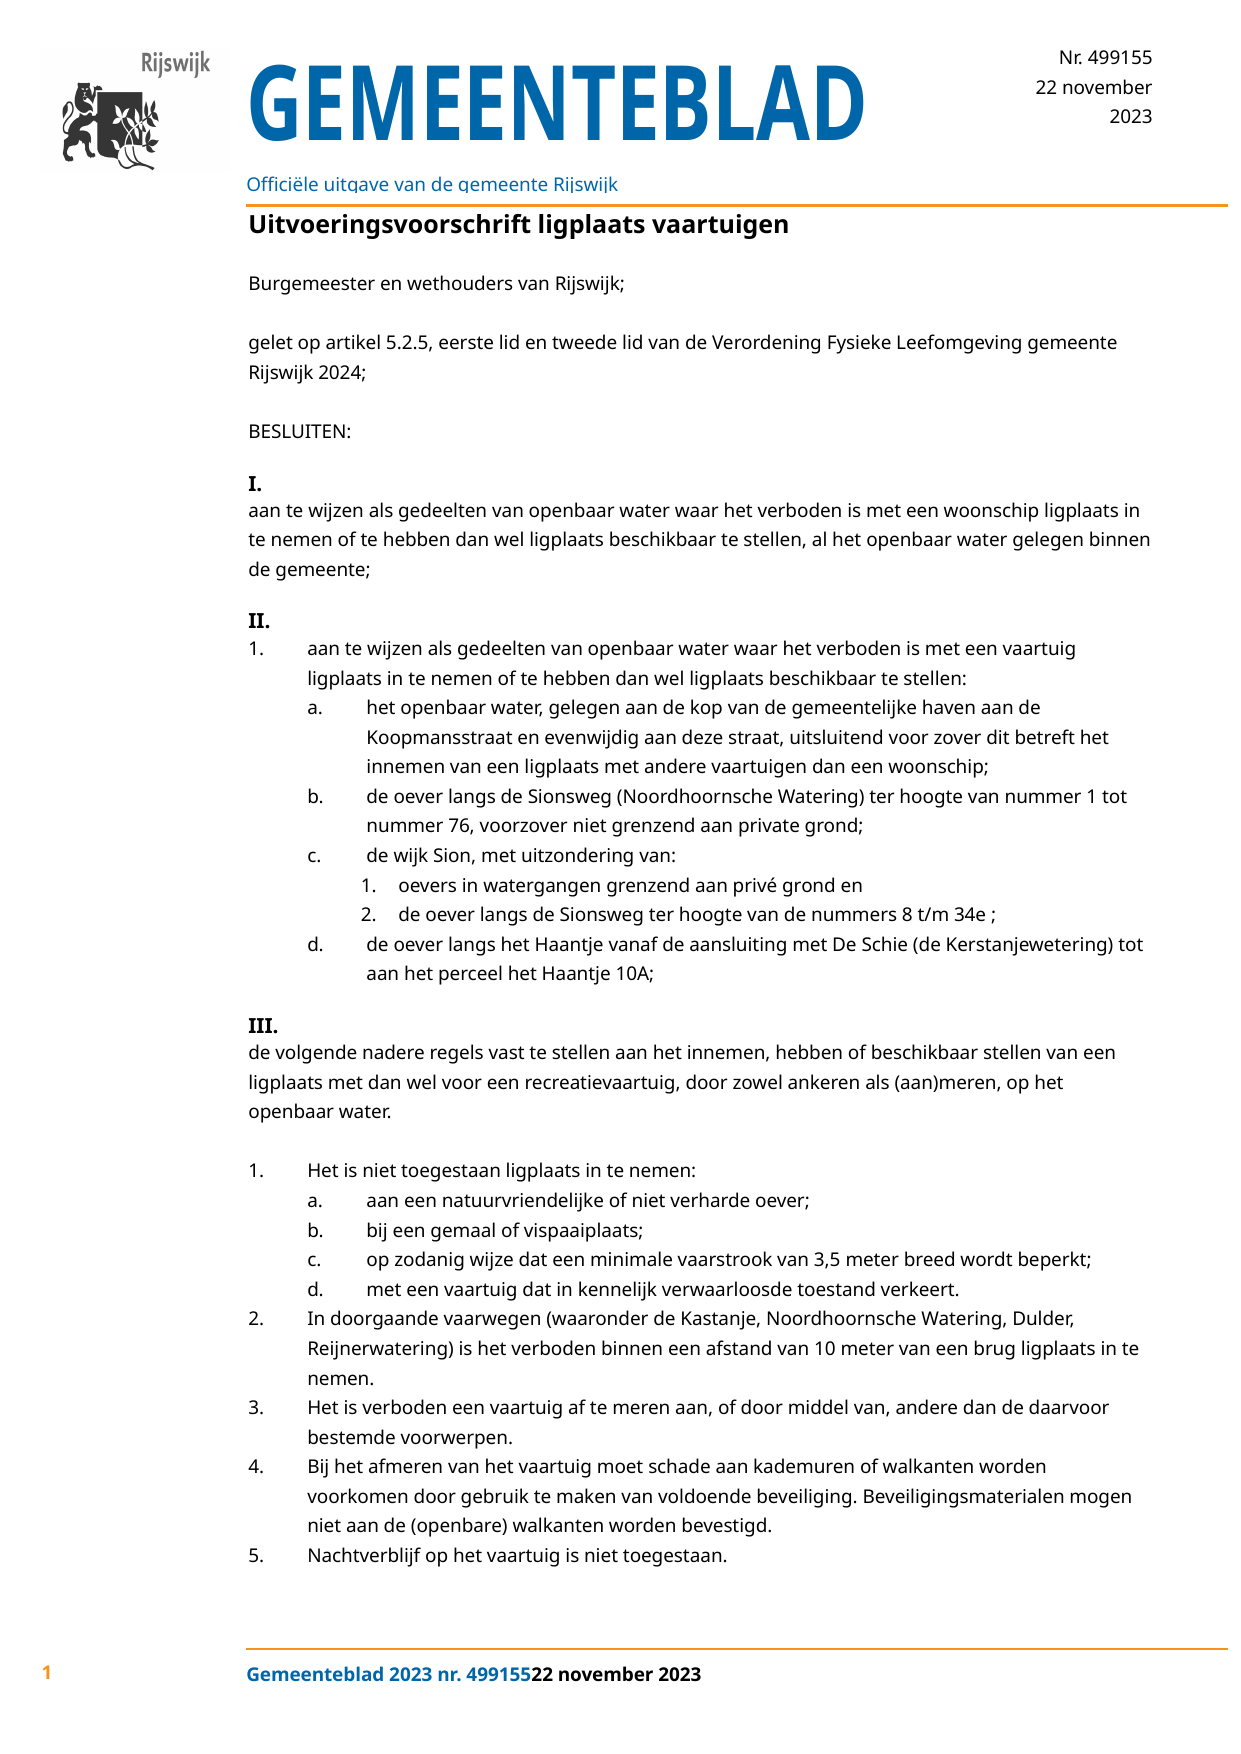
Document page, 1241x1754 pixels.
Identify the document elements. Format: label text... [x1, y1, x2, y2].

text Uitvoeringsvoorschrift ligplaats vaartuigen [248, 207, 1152, 241]
list Het is verboden een vaartuig af te meren aan, of door middel van, andere dan de daarvoor bestemde voorwerpen. [248, 1394, 1152, 1450]
list aan een natuurvriendelijke of niet verharde oever; [307, 1187, 1152, 1213]
picture [41, 47, 231, 172]
text gelet op artikel 5.2.5, eerste lid en tweede lid van de Verordening Fysieke Leefomgeving gemeente Rijswijk 2024; [248, 329, 1152, 385]
text III. [248, 1011, 1152, 1039]
text aan te wijzen als gedeelten van openbaar water waar het verboden is met een woonschip ligplaats in te nemen of te hebben dan wel ligplaats beschikbaar te stellen, al het openbaar water gelegen binnen de gemeente; [248, 497, 1152, 582]
list de oever langs het Haantje vanaf de aansluiting met De Schie (de Kerstanjewetering) tot aan het perceel het Haantje 10A; [307, 931, 1152, 986]
list de wijk Sion, met uitzondering van: [307, 842, 1152, 868]
text I. [248, 469, 1152, 497]
list het openbaar water, gelegen aan de kop van de gemeentelijke haven aan de Koopmansstraat en evenwijdig aan deze straat, uitsluitend voor zover dit betreft het innemen van een ligplaats met andere vaartuigen dan een woonschip; [307, 694, 1152, 779]
text Burgemeester en wethouders van Rijswijk; [248, 270, 1152, 296]
list de oever langs de Sionsweg (Noordhoornsche Watering) ter hoogte van nummer 1 tot nummer 76, voorzover niet grenzend aan private grond; [307, 783, 1152, 838]
list op zodanig wijze dat een minimale vaarstrook van 3,5 meter breed wordt beperkt; [307, 1246, 1152, 1272]
list de oever langs de Sionsweg ter hoogte van de nummers 8 t/m 34e ; [361, 901, 1152, 927]
list Nachtverblijf op het vaartuig is niet toegestaan. [248, 1542, 1152, 1568]
list aan te wijzen als gedeelten van openbaar water waar het verboden is met een vaartuig ligplaats in te nemen of te hebben dan wel ligplaats beschikbaar te stellen: [248, 635, 1152, 690]
list Het is niet toegestaan ligplaats in te nemen: [248, 1158, 1152, 1183]
text de volgende nadere regels vast te stellen aan het innemen, hebben of beschikbaar stellen van een ligplaats met dan wel voor een recreatievaartuig, door zowel ankeren als (aan)meren, op het openbaar water. [248, 1039, 1152, 1124]
list met een vaartuig dat in kennelijk verwaarloosde toestand verkeert. [307, 1276, 1152, 1302]
list oevers in watergangen grenzend aan privé grond en [361, 872, 1152, 897]
list Bij het afmeren van het vaartuig moet schade aan kademuren of walkanten worden voorkomen door gebruik te maken van voldoende beveiliging. Beveiligingsmaterialen mogen niet aan de (openbare) walkanten worden bevestigd. [248, 1453, 1152, 1538]
list In doorgaande vaarwegen (waaronder de Kastanje, Noordhoornsche Watering, Dulder, Reijnerwatering) is het verboden binnen een afstand van 10 meter van een brug ligplaats in te nemen. [248, 1306, 1152, 1391]
text BESLUITEN: [248, 418, 1152, 444]
list bij een gemaal of vispaaiplaats; [307, 1217, 1152, 1243]
text II. [248, 607, 1152, 635]
